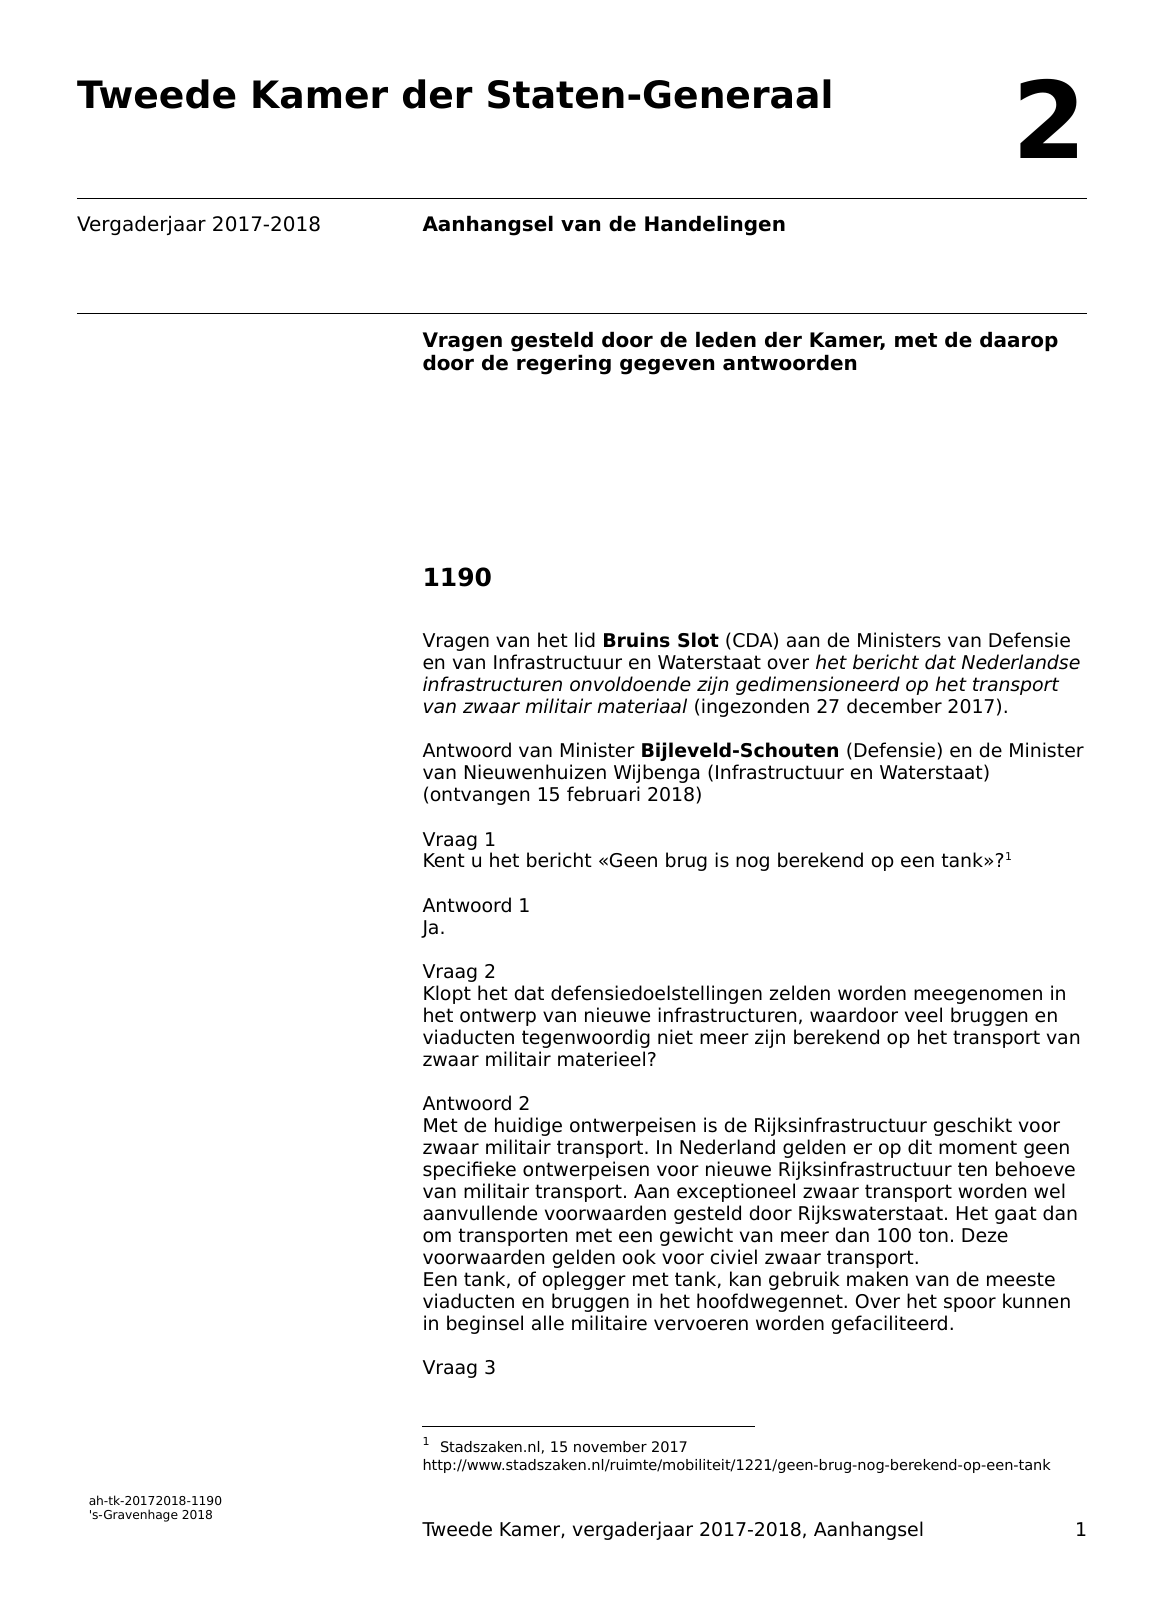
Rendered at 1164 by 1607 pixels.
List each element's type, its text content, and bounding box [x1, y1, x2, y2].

table_cell Vragen gesteld door de leden der Kamer, met de daarop door de regering gegeven antwoorden [422, 314, 1087, 375]
text Kent u het bericht «Geen brug is nog berekend op een tank»? [422, 850, 1087, 872]
text Klopt het dat defensiedoelstellingen zelden worden meegenomen in het ontwerp van nieuwe infrastructuren, waardoor veel bruggen en viaducten tegenwoordig niet meer zijn berekend op het transport van zwaar militair materieel? [422, 983, 1087, 1071]
text Antwoord 1 [422, 894, 1087, 917]
text 1190 [422, 563, 1087, 592]
text ah-tk-20172018-1190 [88, 1494, 323, 1508]
table_cell Aanhangsel van de Handelingen [422, 199, 1087, 313]
text Vraag 3 [422, 1357, 1087, 1379]
text Ja. [422, 917, 1087, 938]
text http://www.stadszaken.nl/ruimte/mobiliteit/1221/geen-brug-nog-berekend-op-een-tank [422, 1457, 1087, 1474]
text Vragen van het lid Bruins Slot (CDA) aan de Ministers van Defensie en van Infrastructuur en Waterstaat over het bericht dat Nederlandse infrastructuren onvoldoende zijn gedimensioneerd op het transport van zwaar militair materiaal (ingezonden 27 december 2017). [422, 630, 1087, 718]
text Antwoord 2 [422, 1093, 1087, 1115]
text Vraag 1 [422, 828, 1087, 850]
table_header Tweede Kamer der Staten-Generaal [77, 59, 886, 198]
text Vraag 2 [422, 961, 1087, 983]
table_cell [77, 314, 422, 375]
text Een tank, of oplegger met tank, kan gebruik maken van de meeste viaducten en bruggen in het hoofdwegennet. Over het spoor kunnen in beginsel alle militaire vervoeren worden gefaciliteerd. [422, 1269, 1087, 1334]
text Stadszaken.nl, 15 november 2017 [422, 1435, 1087, 1457]
text Antwoord van Minister Bijleveld-Schouten (Defensie) en de Minister van Nieuwenhuizen Wijbenga (Infrastructuur en Waterstaat) (ontvangen 15 februari 2018) [422, 740, 1087, 806]
text Met de huidige ontwerpeisen is de Rijksinfrastructuur geschikt voor zwaar militair transport. In Nederland gelden er op dit moment geen specifieke ontwerpeisen voor nieuwe Rijksinfrastructuur ten behoeve van militair transport. Aan exceptioneel zwaar transport worden wel aanvullende voorwaarden gesteld door Rijkswaterstaat. Het gaat dan om transporten met een gewicht van meer dan 100 ton. Deze voorwaarden gelden ook voor civiel zwaar transport. [422, 1115, 1087, 1269]
text 's-Gravenhage 2018 [88, 1508, 323, 1522]
table_cell Vergaderjaar 2017-2018 [77, 199, 422, 313]
table_header 2 [886, 59, 1087, 198]
